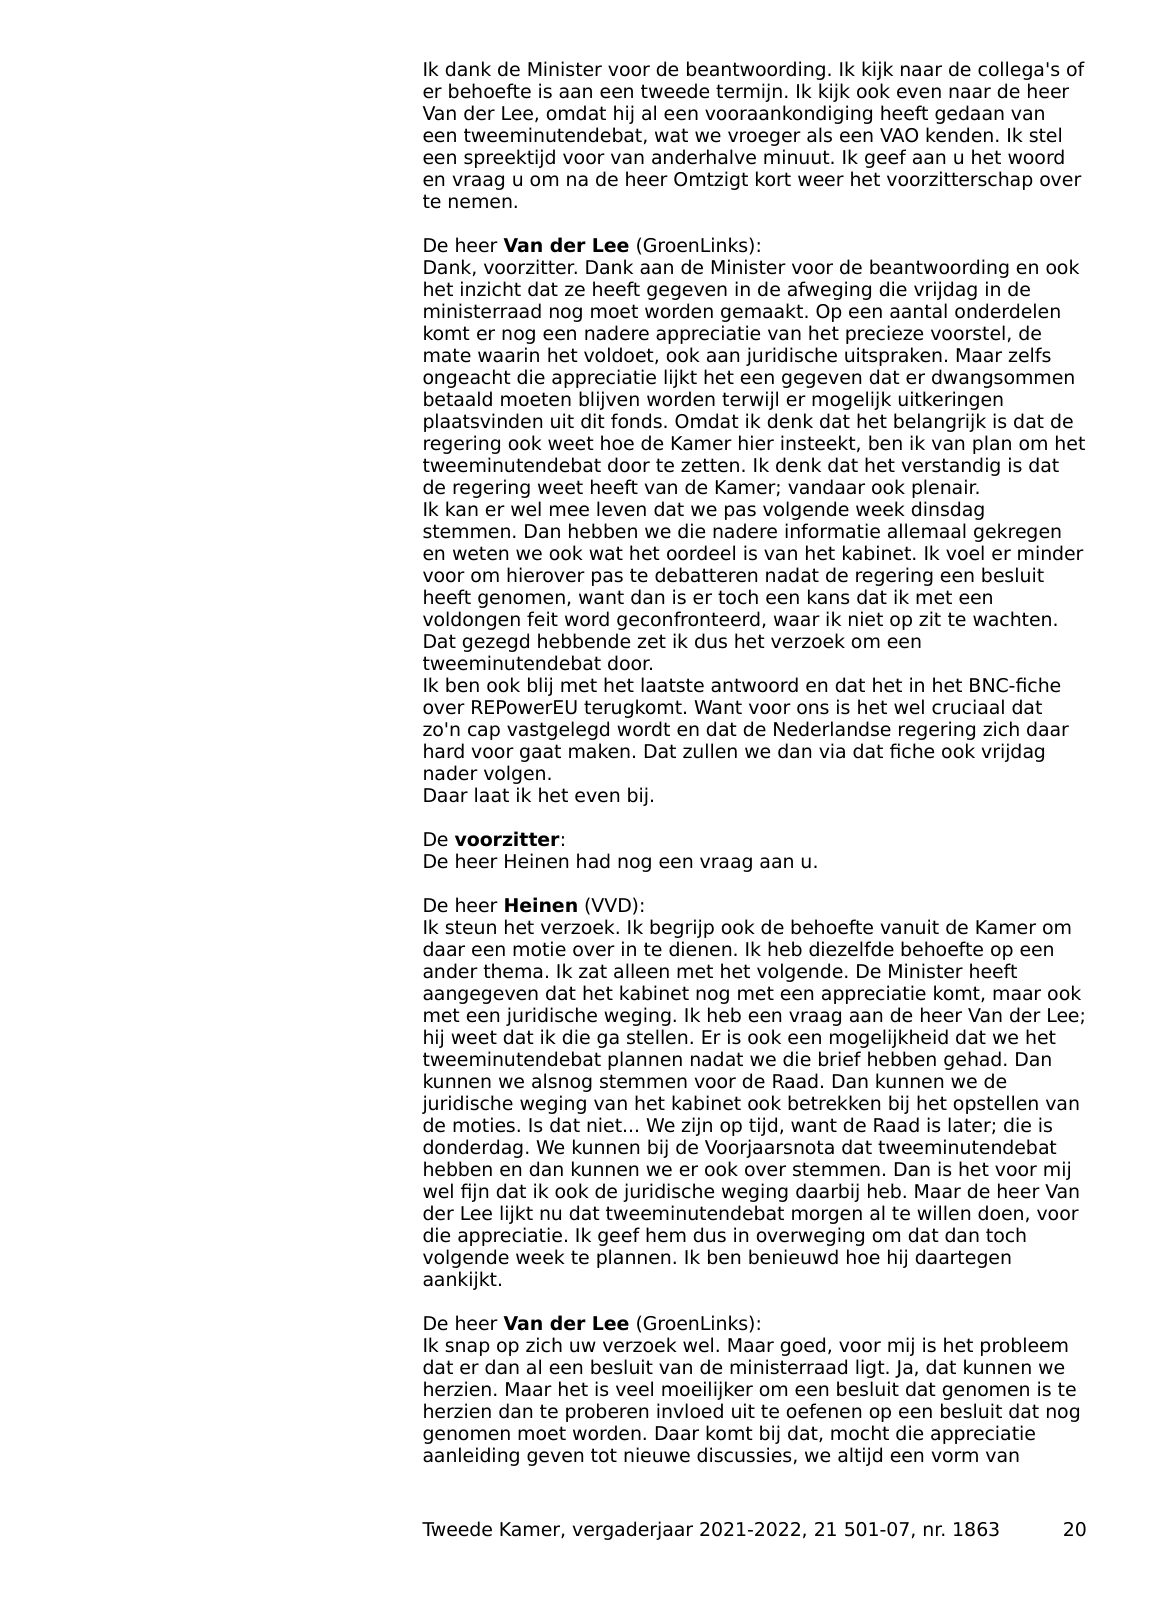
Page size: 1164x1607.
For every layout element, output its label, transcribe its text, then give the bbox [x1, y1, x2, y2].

text De heer Van der Lee (GroenLinks): [422, 235, 1087, 257]
text De voorzitter: [422, 829, 1087, 851]
text Ik dank de Minister voor de beantwoording. Ik kijk naar de collega's of er behoefte is aan een tweede termijn. Ik kijk ook even naar de heer Van der Lee, omdat hij al een vooraankondiging heeft gedaan van een tweeminutendebat, wat we vroeger als een VAO kenden. Ik stel een spreektijd voor van anderhalve minuut. Ik geef aan u het woord en vraag u om na de heer Omtzigt kort weer het voorzitterschap over te nemen. [422, 59, 1087, 213]
text Daar laat ik het even bij. [422, 784, 1087, 807]
text Ik snap op zich uw verzoek wel. Maar goed, voor mij is het probleem dat er dan al een besluit van de ministerraad ligt. Ja, dat kunnen we herzien. Maar het is veel moeilijker om een besluit dat genomen is te herzien dan te proberen invloed uit te oefenen op een besluit dat nog genomen moet worden. Daar komt bij dat, mocht die appreciatie aanleiding geven tot nieuwe discussies, we altijd een vorm van [422, 1335, 1087, 1467]
text De heer Heinen (VVD): [422, 895, 1087, 917]
text De heer Heinen had nog een vraag aan u. [422, 851, 1087, 873]
text Ik ben ook blij met het laatste antwoord en dat het in het BNC-fiche over REPowerEU terugkomt. Want voor ons is het wel cruciaal dat zo'n cap vastgelegd wordt en dat de Nederlandse regering zich daar hard voor gaat maken. Dat zullen we dan via dat fiche ook vrijdag nader volgen. [422, 675, 1087, 784]
text Ik kan er wel mee leven dat we pas volgende week dinsdag stemmen. Dan hebben we die nadere informatie allemaal gekregen en weten we ook wat het oordeel is van het kabinet. Ik voel er minder voor om hierover pas te debatteren nadat de regering een besluit heeft genomen, want dan is er toch een kans dat ik met een voldongen feit word geconfronteerd, waar ik niet op zit te wachten. Dat gezegd hebbende zet ik dus het verzoek om een tweeminutendebat door. [422, 499, 1087, 675]
text Ik steun het verzoek. Ik begrijp ook de behoefte vanuit de Kamer om daar een motie over in te dienen. Ik heb diezelfde behoefte op een ander thema. Ik zat alleen met het volgende. De Minister heeft aangegeven dat het kabinet nog met een appreciatie komt, maar ook met een juridische weging. Ik heb een vraag aan de heer Van der Lee; hij weet dat ik die ga stellen. Er is ook een mogelijkheid dat we het tweeminutendebat plannen nadat we die brief hebben gehad. Dan kunnen we alsnog stemmen voor de Raad. Dan kunnen we de juridische weging van het kabinet ook betrekken bij het opstellen van de moties. Is dat niet... We zijn op tijd, want de Raad is later; die is donderdag. We kunnen bij de Voorjaarsnota dat tweeminutendebat hebben en dan kunnen we er ook over stemmen. Dan is het voor mij wel fijn dat ik ook de juridische weging daarbij heb. Maar de heer Van der Lee lijkt nu dat tweeminutendebat morgen al te willen doen, voor die appreciatie. Ik geef hem dus in overweging om dat dan toch volgende week te plannen. Ik ben benieuwd hoe hij daartegen aankijkt. [422, 917, 1087, 1291]
text Dank, voorzitter. Dank aan de Minister voor de beantwoording en ook het inzicht dat ze heeft gegeven in de afweging die vrijdag in de ministerraad nog moet worden gemaakt. Op een aantal onderdelen komt er nog een nadere appreciatie van het precieze voorstel, de mate waarin het voldoet, ook aan juridische uitspraken. Maar zelfs ongeacht die appreciatie lijkt het een gegeven dat er dwangsommen betaald moeten blijven worden terwijl er mogelijk uitkeringen plaatsvinden uit dit fonds. Omdat ik denk dat het belangrijk is dat de regering ook weet hoe de Kamer hier insteekt, ben ik van plan om het tweeminutendebat door te zetten. Ik denk dat het verstandig is dat de regering weet heeft van de Kamer; vandaar ook plenair. [422, 257, 1087, 499]
text De heer Van der Lee (GroenLinks): [422, 1313, 1087, 1335]
